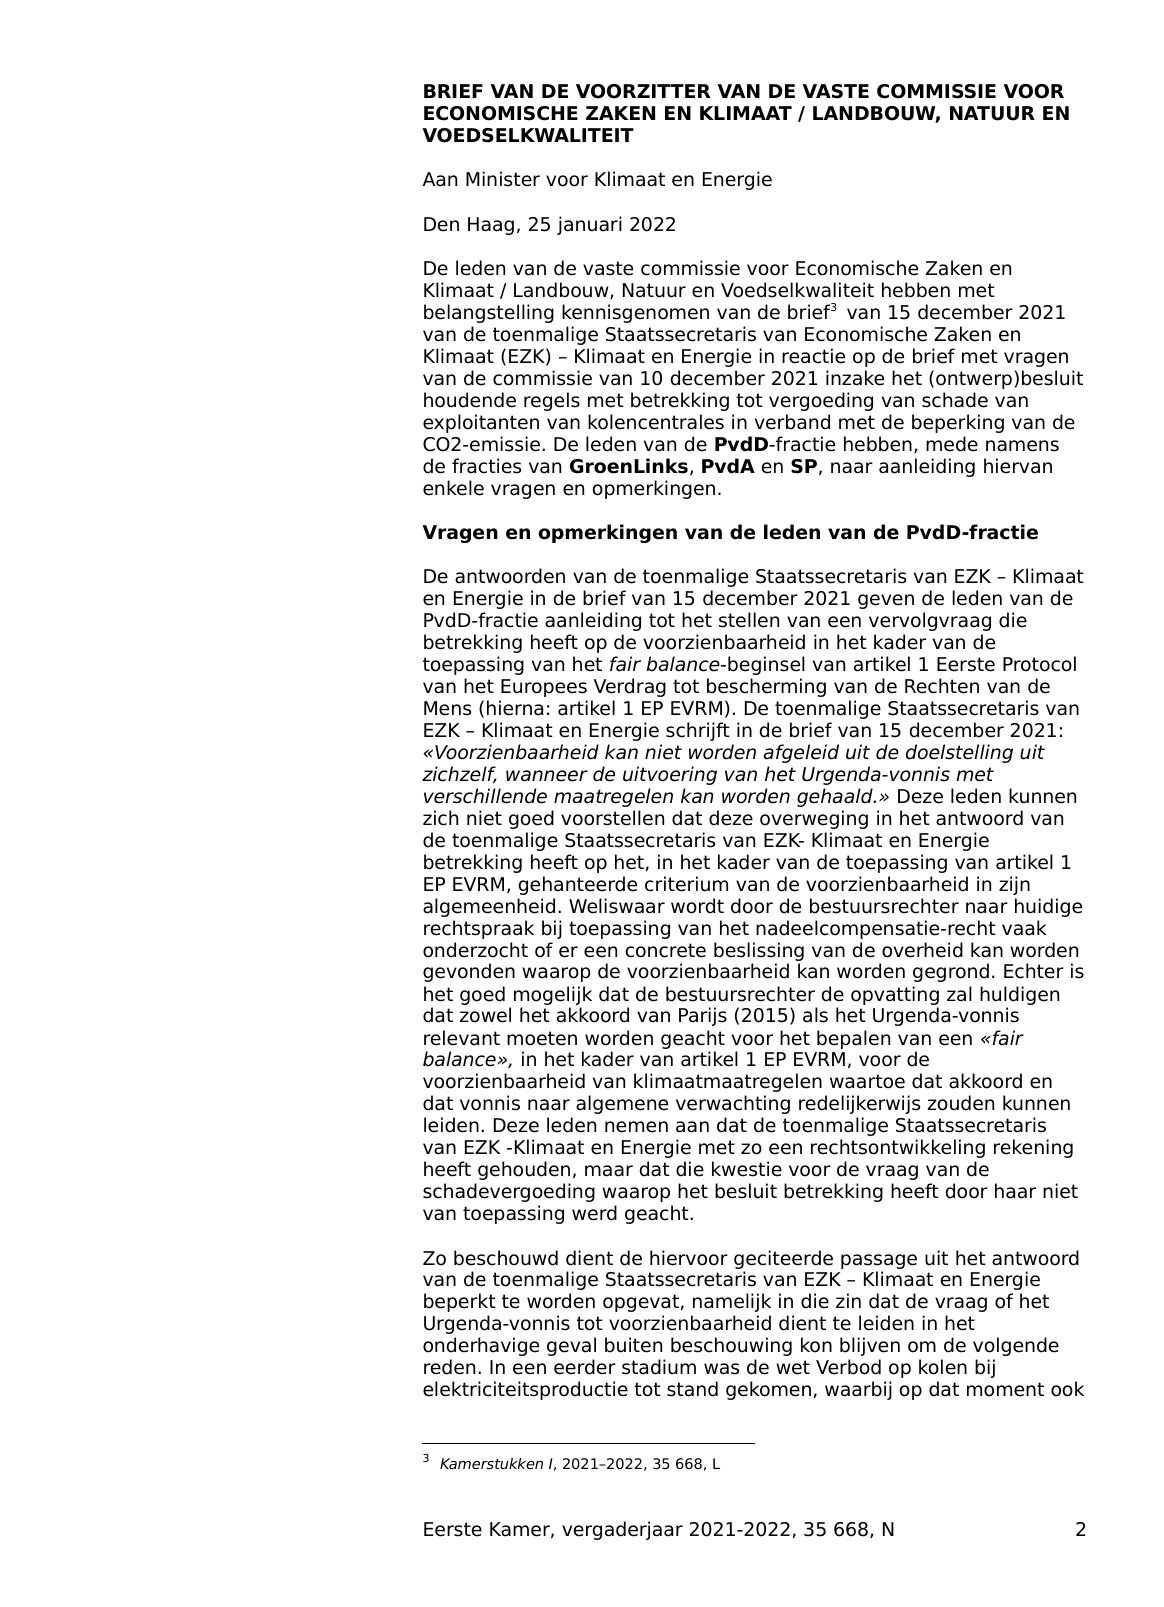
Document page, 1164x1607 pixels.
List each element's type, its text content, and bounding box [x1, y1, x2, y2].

subtitle Vragen en opmerkingen van de leden van de PvdD-fractie [422, 522, 1087, 544]
subtitle BRIEF VAN DE VOORZITTER VAN DE VASTE COMMISSIE VOOR ECONOMISCHE ZAKEN EN KLIMAAT / LANDBOUW, NATUUR EN VOEDSELKWALITEIT [422, 81, 1087, 147]
text Aan Minister voor Klimaat en Energie [422, 169, 1087, 191]
text Kamerstukken I, 2021–2022, 35 668, L [422, 1452, 1087, 1474]
text Zo beschouwd dient de hiervoor geciteerde passage uit het antwoord van de toenmalige Staatssecretaris van EZK – Klimaat en Energie beperkt te worden opgevat, namelijk in die zin dat de vraag of het Urgenda-vonnis tot voorzienbaarheid dient te leiden in het onderhavige geval buiten beschouwing kon blijven om de volgende reden. In een eerder stadium was de wet Verbod op kolen bij elektriciteitsproductie tot stand gekomen, waarbij op dat moment ook [422, 1247, 1087, 1401]
text Den Haag, 25 januari 2022 [422, 213, 1087, 236]
text De leden van de vaste commissie voor Economische Zaken en Klimaat / Landbouw, Natuur en Voedselkwaliteit hebben met belangstelling kennisgenomen van de brief van 15 december 2021 van de toenmalige Staatssecretaris van Economische Zaken en Klimaat (EZK) – Klimaat en Energie in reactie op de brief met vragen van de commissie van 10 december 2021 inzake het (ontwerp)besluit houdende regels met betrekking tot vergoeding van schade van exploitanten van kolencentrales in verband met de beperking van de CO2-emissie. De leden van de PvdD-fractie hebben, mede namens de fracties van GroenLinks, PvdA en SP, naar aanleiding hiervan enkele vragen en opmerkingen. [422, 258, 1087, 499]
text De antwoorden van de toenmalige Staatssecretaris van EZK – Klimaat en Energie in de brief van 15 december 2021 geven de leden van de PvdD-fractie aanleiding tot het stellen van een vervolgvraag die betrekking heeft op de voorzienbaarheid in het kader van de toepassing van het fair balance-beginsel van artikel 1 Eerste Protocol van het Europees Verdrag tot bescherming van de Rechten van de Mens (hierna: artikel 1 EP EVRM). De toenmalige Staatssecretaris van EZK – Klimaat en Energie schrijft in de brief van 15 december 2021: «Voorzienbaarheid kan niet worden afgeleid uit de doelstelling uit zichzelf, wanneer de uitvoering van het Urgenda-vonnis met verschillende maatregelen kan worden gehaald.» Deze leden kunnen zich niet goed voorstellen dat deze overweging in het antwoord van de toenmalige Staatssecretaris van EZK- Klimaat en Energie betrekking heeft op het, in het kader van de toepassing van artikel 1 EP EVRM, gehanteerde criterium van de voorzienbaarheid in zijn algemeenheid. Weliswaar wordt door de bestuursrechter naar huidige rechtspraak bij toepassing van het nadeelcompensatie-recht vaak onderzocht of er een concrete beslissing van de overheid kan worden gevonden waarop de voorzienbaarheid kan worden gegrond. Echter is het goed mogelijk dat de bestuursrechter de opvatting zal huldigen dat zowel het akkoord van Parijs (2015) als het Urgenda-vonnis relevant moeten worden geacht voor het bepalen van een «fair balance», in het kader van artikel 1 EP EVRM, voor de voorzienbaarheid van klimaatmaatregelen waartoe dat akkoord en dat vonnis naar algemene verwachting redelijkerwijs zouden kunnen leiden. Deze leden nemen aan dat de toenmalige Staatssecretaris van EZK -Klimaat en Energie met zo een rechtsontwikkeling rekening heeft gehouden, maar dat die kwestie voor de vraag van de schadevergoeding waarop het besluit betrekking heeft door haar niet van toepassing werd geacht. [422, 566, 1087, 1225]
